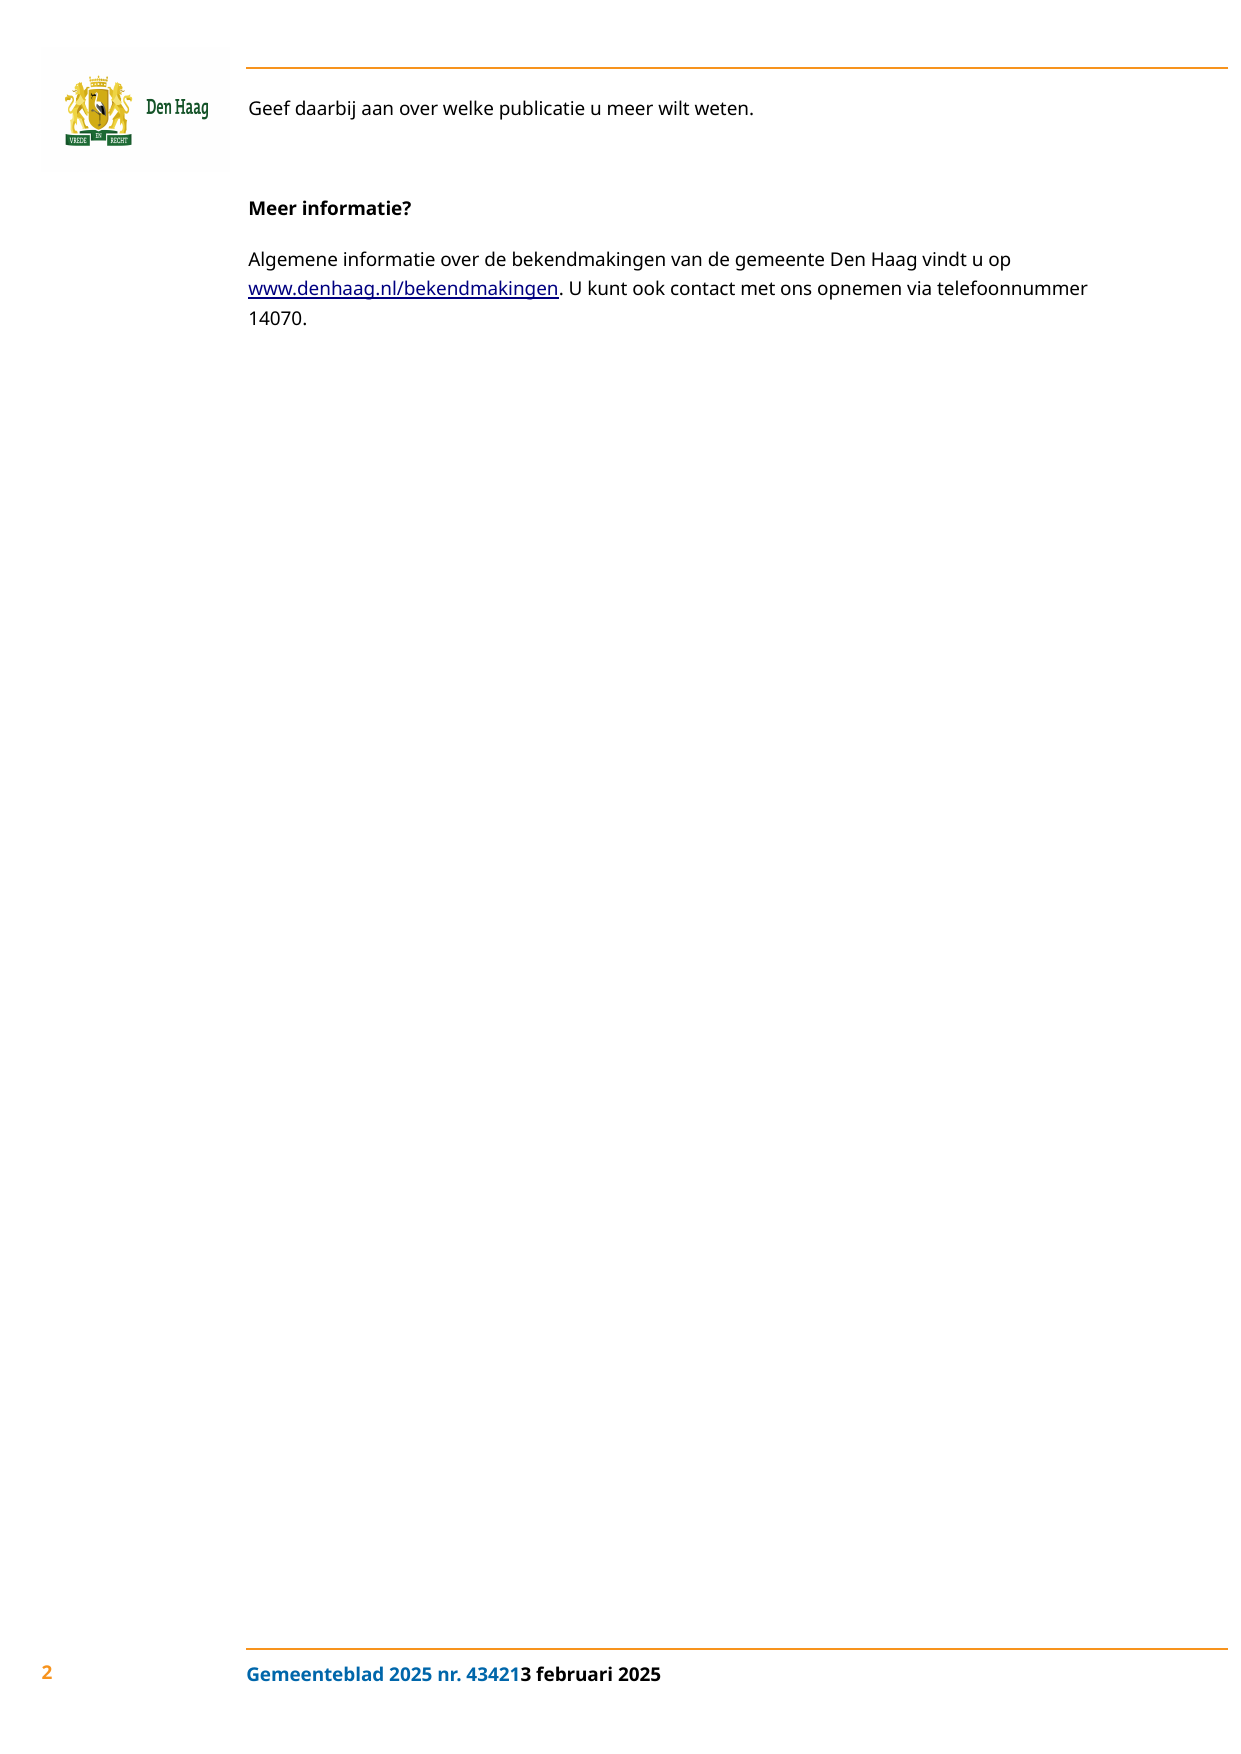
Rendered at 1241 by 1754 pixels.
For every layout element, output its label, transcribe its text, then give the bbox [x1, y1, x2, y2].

text Meer informatie? [248, 196, 1152, 221]
text Geef daarbij aan over welke publicatie u meer wilt weten. [248, 95, 1152, 121]
picture [41, 47, 231, 172]
text Algemene informatie over de bekendmakingen van de gemeente Den Haag vindt u op www.denhaag.nl/bekendmakingen. U kunt ook contact met ons opnemen via telefoonnummer 14070. [248, 246, 1152, 331]
